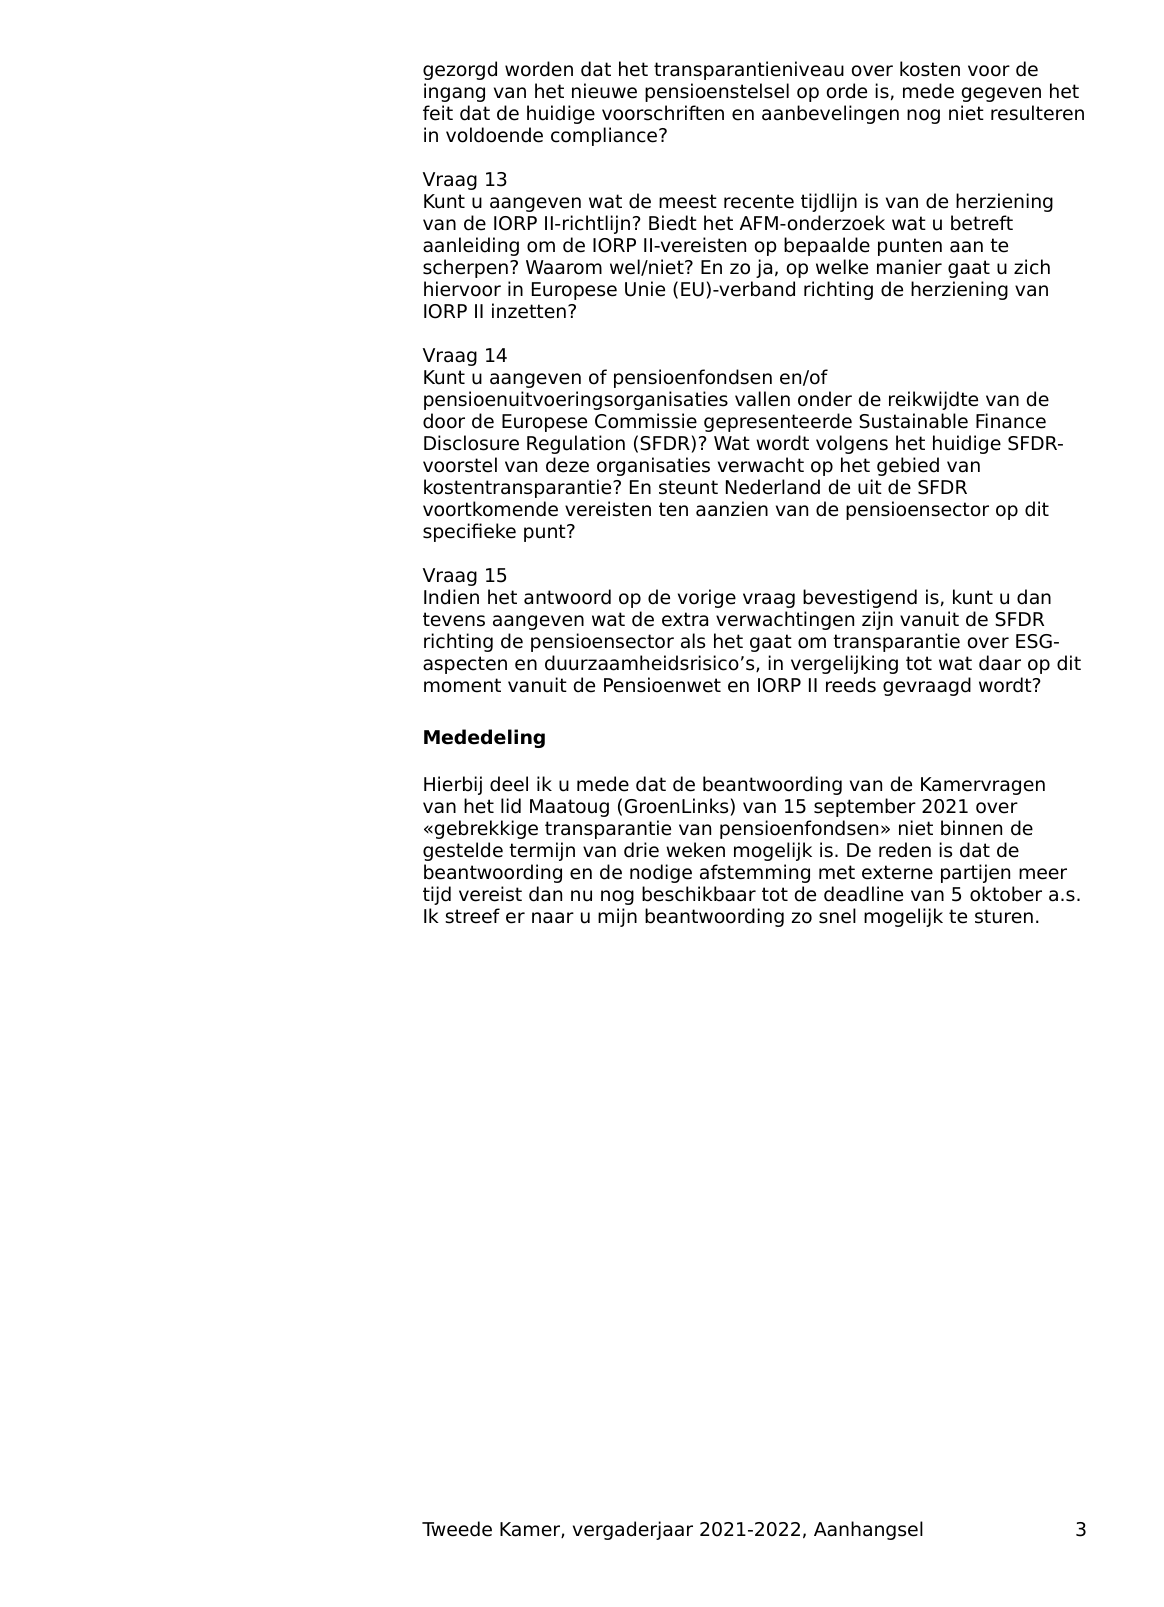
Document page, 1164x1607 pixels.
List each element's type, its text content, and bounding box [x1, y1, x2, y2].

text Vraag 15 [422, 565, 1087, 587]
text Indien het antwoord op de vorige vraag bevestigend is, kunt u dan tevens aangeven wat de extra verwachtingen zijn vanuit de SFDR richting de pensioensector als het gaat om transparantie over ESG-aspecten en duurzaamheidsrisico’s, in vergelijking tot wat daar op dit moment vanuit de Pensioenwet en IORP II reeds gevraagd wordt? [422, 587, 1087, 697]
text Kunt u aangeven wat de meest recente tijdlijn is van de herziening van de IORP II-richtlijn? Biedt het AFM-onderzoek wat u betreft aanleiding om de IORP II-vereisten op bepaalde punten aan te scherpen? Waarom wel/niet? En zo ja, op welke manier gaat u zich hiervoor in Europese Unie (EU)-verband richting de herziening van IORP II inzetten? [422, 191, 1087, 323]
text Ik streef er naar u mijn beantwoording zo snel mogelijk te sturen. [422, 906, 1087, 928]
text Kunt u aangeven of pensioenfondsen en/of pensioenuitvoeringsorganisaties vallen onder de reikwijdte van de door de Europese Commissie gepresenteerde Sustainable Finance Disclosure Regulation (SFDR)? Wat wordt volgens het huidige SFDR-voorstel van deze organisaties verwacht op het gebied van kostentransparantie? En steunt Nederland de uit de SFDR voortkomende vereisten ten aanzien van de pensioensector op dit specifieke punt? [422, 367, 1087, 543]
text Vraag 14 [422, 345, 1087, 367]
text gezorgd worden dat het transparantieniveau over kosten voor de ingang van het nieuwe pensioenstelsel op orde is, mede gegeven het feit dat de huidige voorschriften en aanbevelingen nog niet resulteren in voldoende compliance? [422, 59, 1087, 147]
text Vraag 13 [422, 169, 1087, 191]
text Hierbij deel ik u mede dat de beantwoording van de Kamervragen van het lid Maatoug (GroenLinks) van 15 september 2021 over «gebrekkige transparantie van pensioenfondsen» niet binnen de gestelde termijn van drie weken mogelijk is. De reden is dat de beantwoording en de nodige afstemming met externe partijen meer tijd vereist dan nu nog beschikbaar tot de deadline van 5 oktober a.s. [422, 774, 1087, 906]
subtitle Mededeling [422, 727, 1087, 749]
